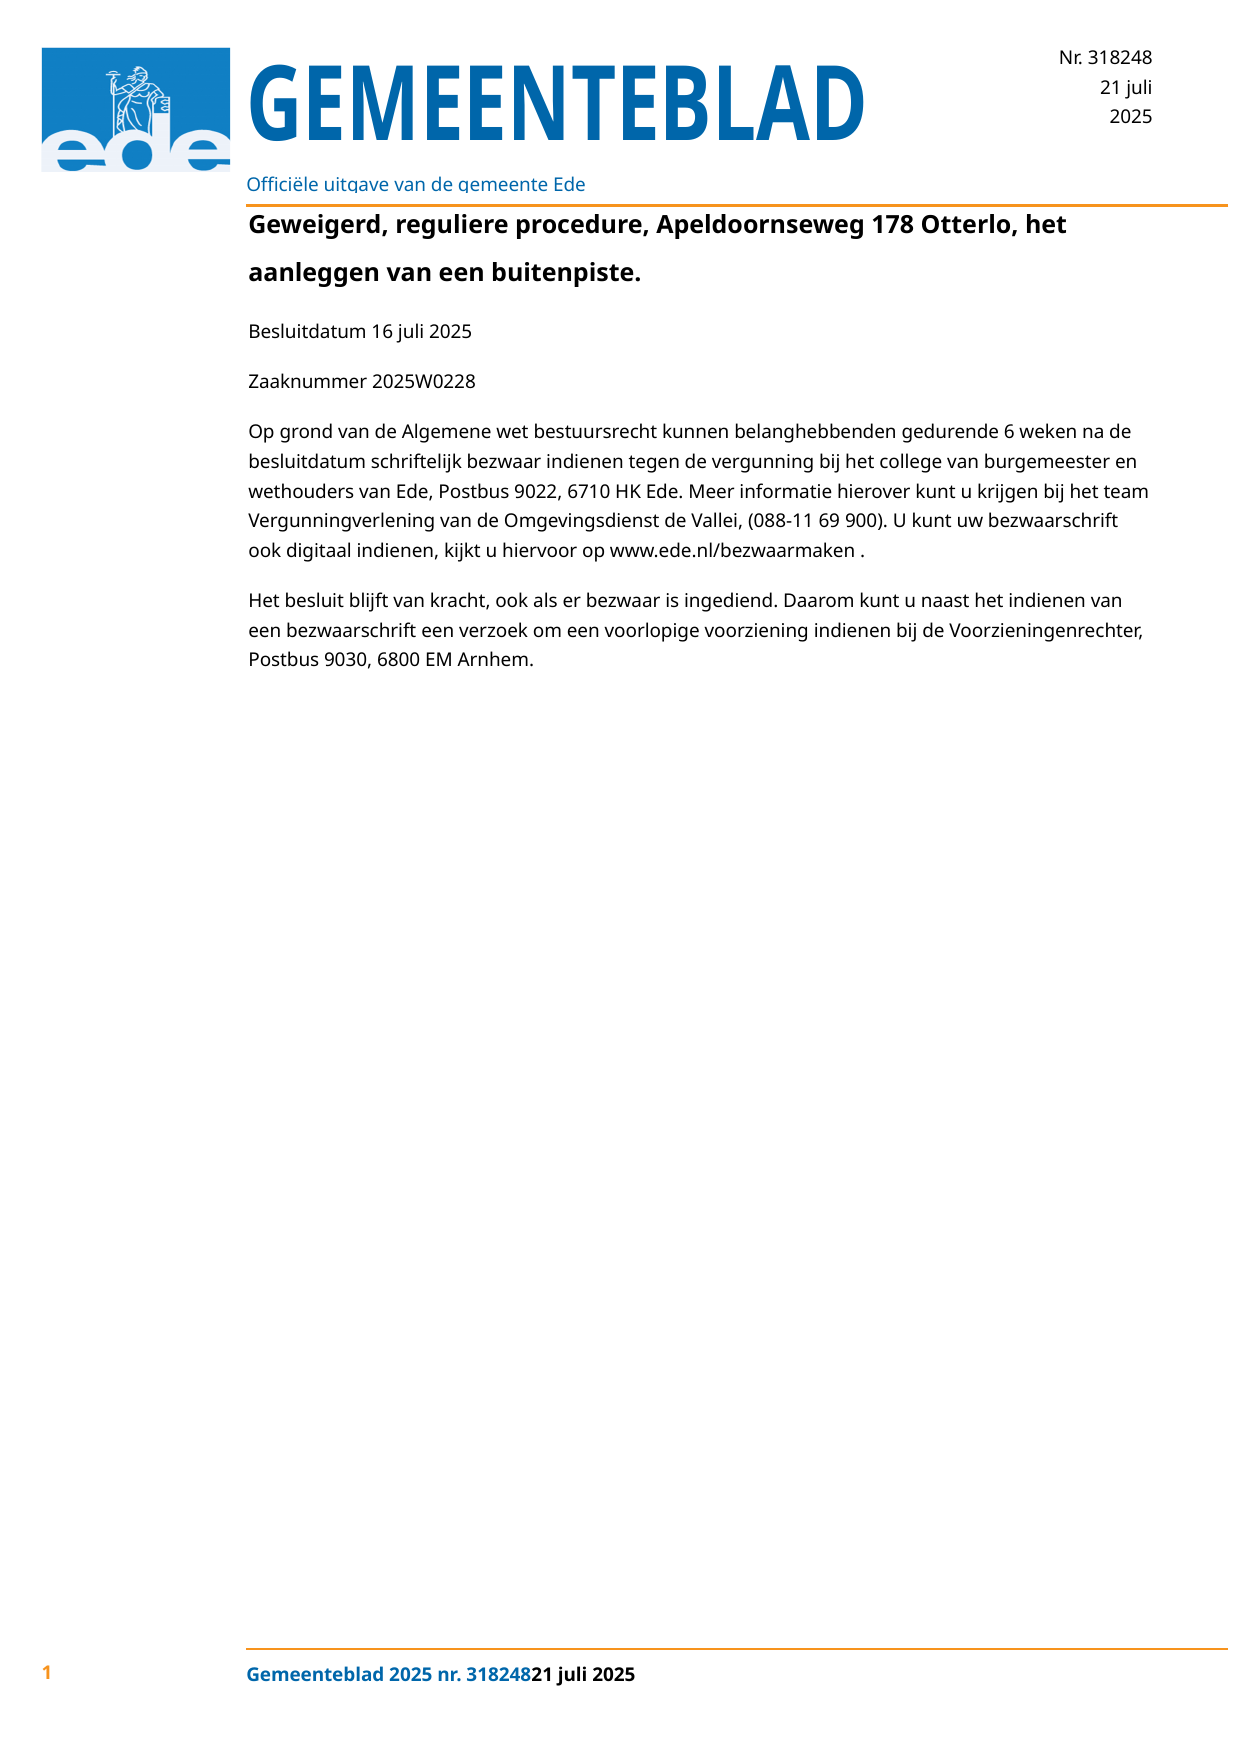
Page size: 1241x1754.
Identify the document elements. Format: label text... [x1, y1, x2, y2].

text Zaaknummer 2025W0228 [248, 368, 1152, 394]
picture [41, 47, 231, 172]
text Het besluit blijft van kracht, ook als er bezwaar is ingediend. Daarom kunt u naast het indienen van een bezwaarschrift een verzoek om een voorlopige voorziening indienen bij de Voorzieningenrechter, Postbus 9030, 6800 EM Arnhem. [248, 587, 1152, 672]
text Besluitdatum 16 juli 2025 [248, 318, 1152, 344]
text Op grond van de Algemene wet bestuursrecht kunnen belanghebbenden gedurende 6 weken na de besluitdatum schriftelijk bezwaar indienen tegen de vergunning bij het college van burgemeester en wethouders van Ede, Postbus 9022, 6710 HK Ede. Meer informatie hierover kunt u krijgen bij het team Vergunningverlening van de Omgevingsdienst de Vallei, (088-11 69 900). U kunt uw bezwaarschrift ook digitaal indienen, kijkt u hiervoor op www.ede.nl/bezwaarmaken . [248, 419, 1152, 563]
text Geweigerd, reguliere procedure, Apeldoornseweg 178 Otterlo, het aanleggen van een buitenpiste. [248, 207, 1152, 288]
